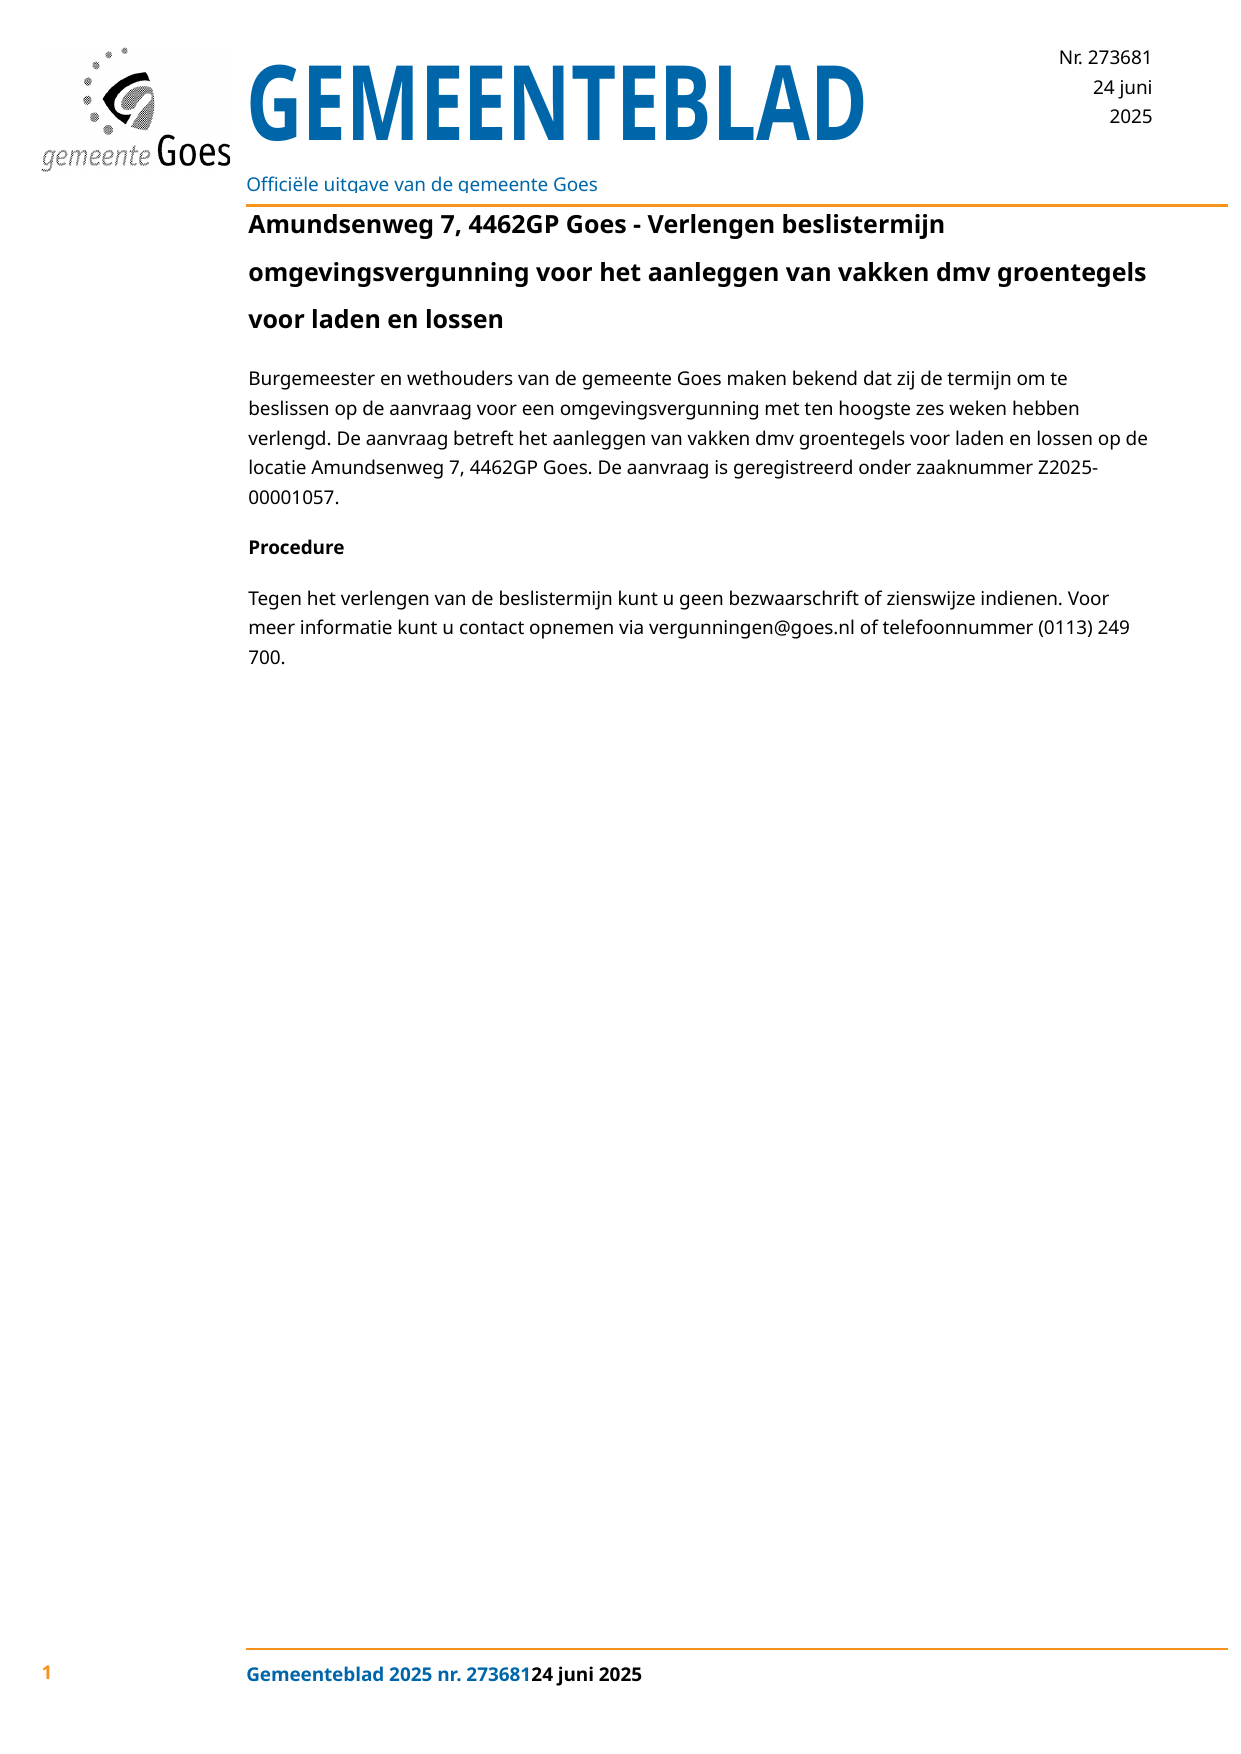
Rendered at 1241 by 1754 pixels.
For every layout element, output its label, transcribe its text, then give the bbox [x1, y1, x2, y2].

text Procedure [248, 534, 1152, 560]
text Burgemeester en wethouders van de gemeente Goes maken bekend dat zij de termijn om te beslissen op de aanvraag voor een omgevingsvergunning met ten hoogste zes weken hebben verlengd. De aanvraag betreft het aanleggen van vakken dmv groentegels voor laden en lossen op de locatie Amundsenweg 7, 4462GP Goes. De aanvraag is geregistreerd onder zaaknummer Z2025-00001057. [248, 366, 1152, 509]
text Amundsenweg 7, 4462GP Goes - Verlengen beslistermijn omgevingsvergunning voor het aanleggen van vakken dmv groentegels voor laden en lossen [248, 207, 1152, 336]
picture [41, 47, 231, 172]
text Tegen het verlengen van de beslistermijn kunt u geen bezwaarschrift of zienswijze indienen. Voor meer informatie kunt u contact opnemen via vergunningen@goes.nl of telefoonnummer (0113) 249 700. [248, 585, 1152, 669]
